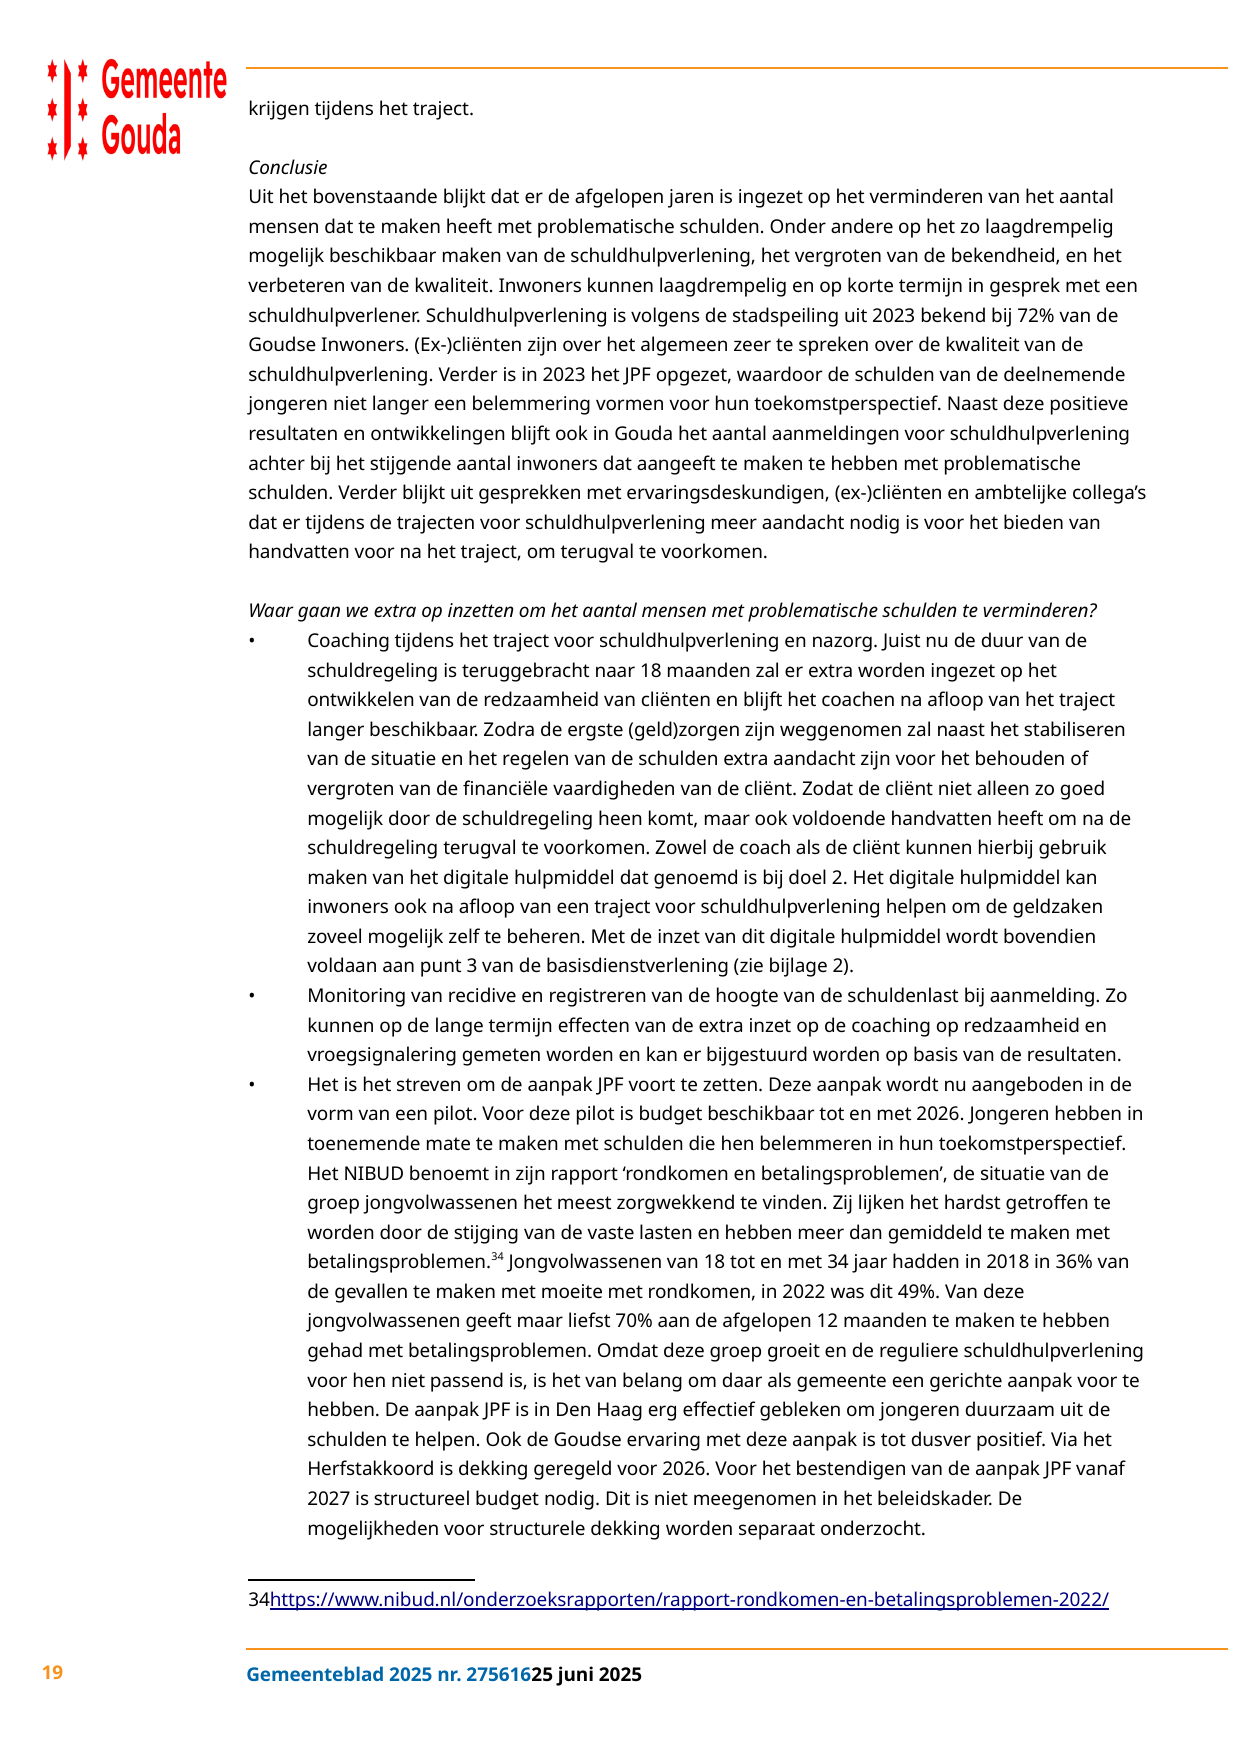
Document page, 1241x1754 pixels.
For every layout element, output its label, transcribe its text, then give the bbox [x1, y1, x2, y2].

list Monitoring van recidive en registreren van de hoogte van de schuldenlast bij aanmelding. Zo kunnen op de lange termijn effecten van de extra inzet op de coaching op redzaamheid en vroegsignalering gemeten worden en kan er bijgestuurd worden op basis van de resultaten. [248, 982, 1152, 1067]
text Conclusie [248, 154, 1152, 180]
picture [41, 47, 231, 172]
list https://www.nibud.nl/onderzoeksrapporten/rapport-rondkomen-en-betalingsproblemen-2022/ [248, 1586, 1152, 1612]
text Uit het bovenstaande blijkt dat er de afgelopen jaren is ingezet op het verminderen van het aantal mensen dat te maken heeft met problematische schulden. Onder andere op het zo laagdrempelig mogelijk beschikbaar maken van de schuldhulpverlening, het vergroten van de bekendheid, en het verbeteren van de kwaliteit. Inwoners kunnen laagdrempelig en op korte termijn in gesprek met een schuldhulpverlener. Schuldhulpverlening is volgens de stadspeiling uit 2023 bekend bij 72% van de Goudse Inwoners. (Ex-)cliënten zijn over het algemeen zeer te spreken over de kwaliteit van de schuldhulpverlening. Verder is in 2023 het JPF opgezet, waardoor de schulden van de deelnemende jongeren niet langer een belemmering vormen voor hun toekomstperspectief. Naast deze positieve resultaten en ontwikkelingen blijft ook in Gouda het aantal aanmeldingen voor schuldhulpverlening achter bij het stijgende aantal inwoners dat aangeeft te maken te hebben met problematische schulden. Verder blijkt uit gesprekken met ervaringsdeskundigen, (ex-)cliënten en ambtelijke collega’s dat er tijdens de trajecten voor schuldhulpverlening meer aandacht nodig is voor het bieden van handvatten voor na het traject, om terugval te voorkomen. [248, 183, 1152, 564]
list Het is het streven om de aanpak JPF voort te zetten. Deze aanpak wordt nu aangeboden in de vorm van een pilot. Voor deze pilot is budget beschikbaar tot en met 2026. Jongeren hebben in toenemende mate te maken met schulden die hen belemmeren in hun toekomstperspectief. Het NIBUD benoemt in zijn rapport ‘rondkomen en betalingsproblemen’, de situatie van de groep jongvolwassenen het meest zorgwekkend te vinden. Zij lijken het hardst getroffen te worden door de stijging van de vaste lasten en hebben meer dan gemiddeld te maken met betalingsproblemen. Jongvolwassenen van 18 tot en met 34 jaar hadden in 2018 in 36% van de gevallen te maken met moeite met rondkomen, in 2022 was dit 49%. Van deze jongvolwassenen geeft maar liefst 70% aan de afgelopen 12 maanden te maken te hebben gehad met betalingsproblemen. Omdat deze groep groeit en de reguliere schuldhulpverlening voor hen niet passend is, is het van belang om daar als gemeente een gerichte aanpak voor te hebben. De aanpak JPF is in Den Haag erg effectief gebleken om jongeren duurzaam uit de schulden te helpen. Ook de Goudse ervaring met deze aanpak is tot dusver positief. Via het Herfstakkoord is dekking geregeld voor 2026. Voor het bestendigen van de aanpak JPF vanaf 2027 is structureel budget nodig. Dit is niet meegenomen in het beleidskader. De mogelijkheden voor structurele dekking worden separaat onderzocht. [248, 1071, 1152, 1541]
list Coaching tijdens het traject voor schuldhulpverlening en nazorg. Juist nu de duur van de schuldregeling is teruggebracht naar 18 maanden zal er extra worden ingezet op het ontwikkelen van de redzaamheid van cliënten en blijft het coachen na afloop van het traject langer beschikbaar. Zodra de ergste (geld)zorgen zijn weggenomen zal naast het stabiliseren van de situatie en het regelen van de schulden extra aandacht zijn voor het behouden of vergroten van de financiële vaardigheden van de cliënt. Zodat de cliënt niet alleen zo goed mogelijk door de schuldregeling heen komt, maar ook voldoende handvatten heeft om na de schuldregeling terugval te voorkomen. Zowel de coach als de cliënt kunnen hierbij gebruik maken van het digitale hulpmiddel dat genoemd is bij doel 2. Het digitale hulpmiddel kan inwoners ook na afloop van een traject voor schuldhulpverlening helpen om de geldzaken zoveel mogelijk zelf te beheren. Met de inzet van dit digitale hulpmiddel wordt bovendien voldaan aan punt 3 van de basisdienstverlening (zie bijlage 2). [248, 627, 1152, 978]
text Waar gaan we extra op inzetten om het aantal mensen met problematische schulden te verminderen? [248, 598, 1152, 623]
text krijgen tijdens het traject. [248, 95, 1152, 121]
